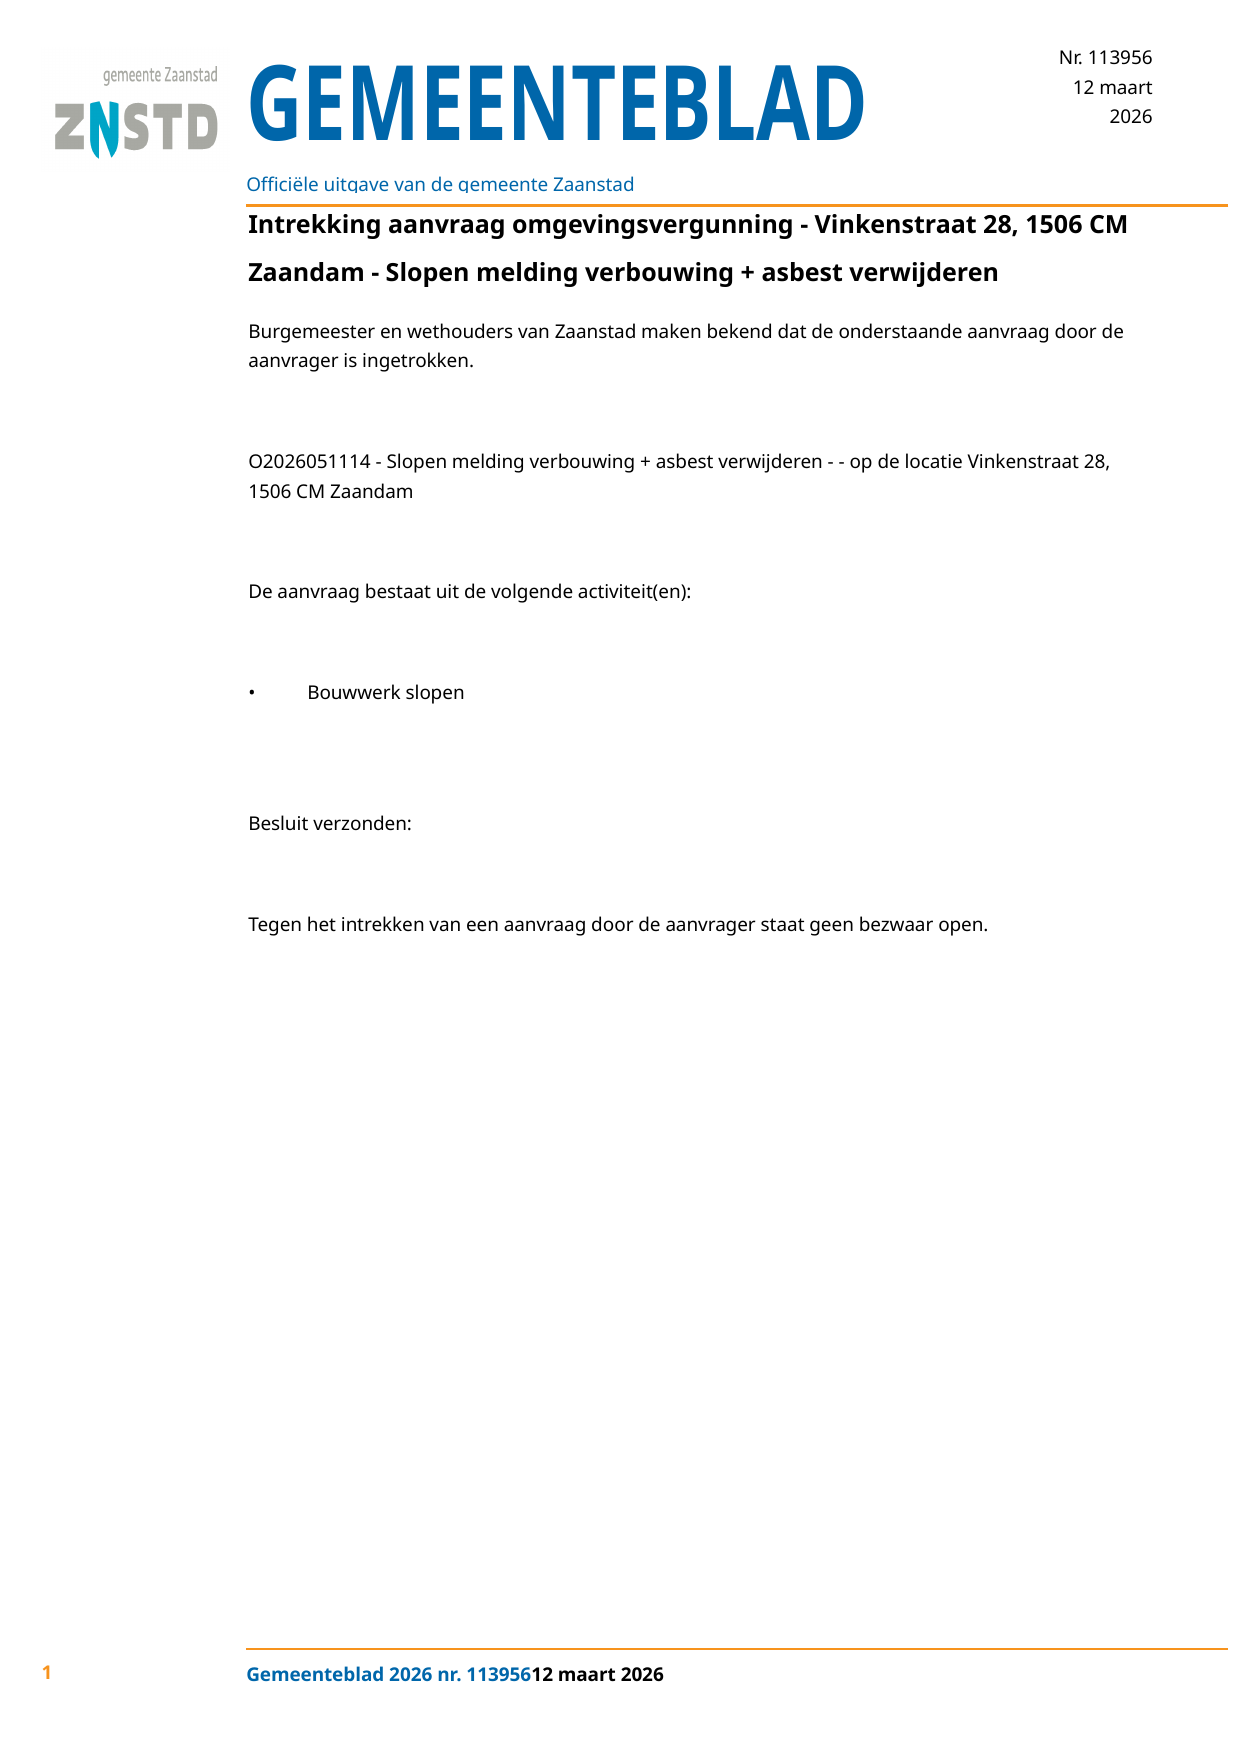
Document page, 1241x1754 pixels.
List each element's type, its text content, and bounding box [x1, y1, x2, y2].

text Burgemeester en wethouders van Zaanstad maken bekend dat de onderstaande aanvraag door de aanvrager is ingetrokken. [248, 318, 1152, 373]
text O2026051114 - Slopen melding verbouwing + asbest verwijderen - - op de locatie Vinkenstraat 28, 1506 CM Zaandam [248, 448, 1152, 504]
text Tegen het intrekken van een aanvraag door de aanvrager staat geen bezwaar open. [248, 911, 1152, 937]
text De aanvraag bestaat uit de volgende activiteit(en): [248, 579, 1152, 604]
list Bouwwerk slopen [248, 679, 1152, 705]
picture [41, 47, 231, 172]
text Besluit verzonden: [248, 810, 1152, 836]
text Intrekking aanvraag omgevingsvergunning - Vinkenstraat 28, 1506 CM Zaandam - Slopen melding verbouwing + asbest verwijderen [248, 207, 1152, 288]
